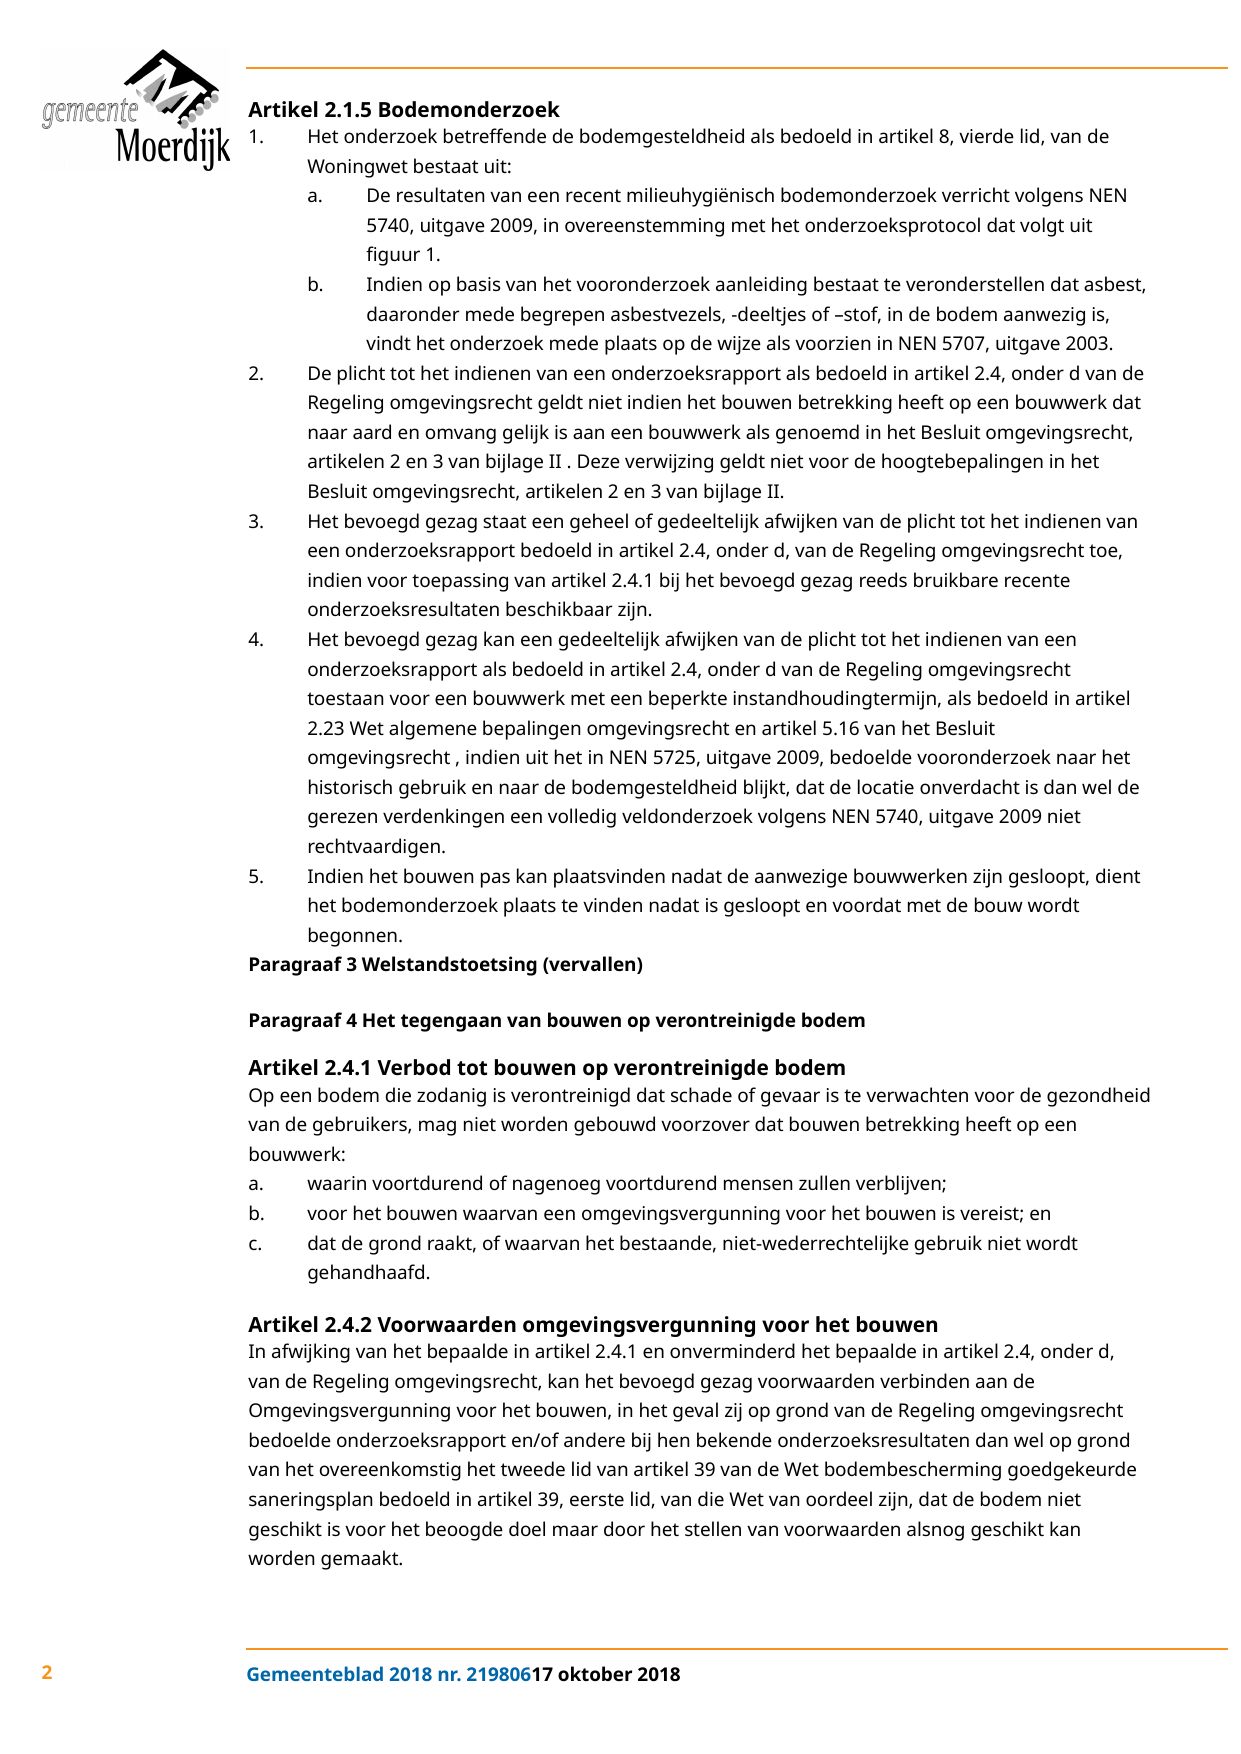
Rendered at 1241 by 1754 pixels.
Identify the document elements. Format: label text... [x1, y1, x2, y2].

text Artikel 2.4.1 Verbod tot bouwen op verontreinigde bodem [248, 1053, 1152, 1082]
list De plicht tot het indienen van een onderzoeksrapport als bedoeld in artikel 2.4, onder d van de Regeling omgevingsrecht geldt niet indien het bouwen betrekking heeft op een bouwwerk dat naar aard en omvang gelijk is aan een bouwwerk als genoemd in het Besluit omgevingsrecht, artikelen 2 en 3 van bijlage II . Deze verwijzing geldt niet voor de hoogtebepalingen in het Besluit omgevingsrecht, artikelen 2 en 3 van bijlage II. [248, 360, 1152, 504]
list voor het bouwen waarvan een omgevingsvergunning voor het bouwen is vereist; en [248, 1200, 1152, 1226]
list Het bevoegd gezag staat een geheel of gedeeltelijk afwijken van de plicht tot het indienen van een onderzoeksrapport bedoeld in artikel 2.4, onder d, van de Regeling omgevingsrecht toe, indien voor toepassing van artikel 2.4.1 bij het bevoegd gezag reeds bruikbare recente onderzoeksresultaten beschikbaar zijn. [248, 508, 1152, 622]
list Indien op basis van het vooronderzoek aanleiding bestaat te veronderstellen dat asbest, daaronder mede begrepen asbestvezels, -deeltjes of –stof, in de bodem aanwezig is, vindt het onderzoek mede plaats op de wijze als voorzien in NEN 5707, uitgave 2003. [307, 271, 1152, 356]
text In afwijking van het bepaalde in artikel 2.4.1 en onverminderd het bepaalde in artikel 2.4, onder d, van de Regeling omgevingsrecht, kan het bevoegd gezag voorwaarden verbinden aan de Omgevingsvergunning voor het bouwen, in het geval zij op grond van de Regeling omgevingsrecht bedoelde onderzoeksrapport en/of andere bij hen bekende onderzoeksresultaten dan wel op grond van het overeenkomstig het tweede lid van artikel 39 van de Wet bodembescherming goedgekeurde saneringsplan bedoeld in artikel 39, eerste lid, van die Wet van oordeel zijn, dat de bodem niet geschikt is voor het beoogde doel maar door het stellen van voorwaarden alsnog geschikt kan worden gemaakt. [248, 1338, 1152, 1571]
text Artikel 2.1.5 Bodemonderzoek [248, 95, 1152, 123]
list Het bevoegd gezag kan een gedeeltelijk afwijken van de plicht tot het indienen van een onderzoeksrapport als bedoeld in artikel 2.4, onder d van de Regeling omgevingsrecht toestaan voor een bouwwerk met een beperkte instandhoudingtermijn, als bedoeld in artikel 2.23 Wet algemene bepalingen omgevingsrecht en artikel 5.16 van het Besluit omgevingsrecht , indien uit het in NEN 5725, uitgave 2009, bedoelde vooronderzoek naar het historisch gebruik en naar de bodemgesteldheid blijkt, dat de locatie onverdacht is dan wel de gerezen verdenkingen een volledig veldonderzoek volgens NEN 5740, uitgave 2009 niet rechtvaardigen. [248, 626, 1152, 859]
text Paragraaf 4 Het tegengaan van bouwen op verontreinigde bodem [248, 1007, 1152, 1033]
list Indien het bouwen pas kan plaatsvinden nadat de aanwezige bouwwerken zijn gesloopt, dient het bodemonderzoek plaats te vinden nadat is gesloopt en voordat met de bouw wordt begonnen. [248, 863, 1152, 948]
list De resultaten van een recent milieuhygiënisch bodemonderzoek verricht volgens NEN 5740, uitgave 2009, in overeenstemming met het onderzoeksprotocol dat volgt uit figuur 1. [307, 182, 1152, 267]
text Op een bodem die zodanig is verontreinigd dat schade of gevaar is te verwachten voor de gezondheid van de gebruikers, mag niet worden gebouwd voorzover dat bouwen betrekking heeft op een bouwwerk: [248, 1082, 1152, 1167]
list dat de grond raakt, of waarvan het bestaande, niet-wederrechtelijke gebruik niet wordt gehandhaafd. [248, 1230, 1152, 1285]
list waarin voortdurend of nagenoeg voortdurend mensen zullen verblijven; [248, 1171, 1152, 1196]
text Paragraaf 3 Welstandstoetsing (vervallen) [248, 952, 1152, 977]
picture [41, 47, 231, 172]
list Het onderzoek betreffende de bodemgesteldheid als bedoeld in artikel 8, vierde lid, van de Woningwet bestaat uit: [248, 123, 1152, 178]
text Artikel 2.4.2 Voorwaarden omgevingsvergunning voor het bouwen [248, 1310, 1152, 1338]
